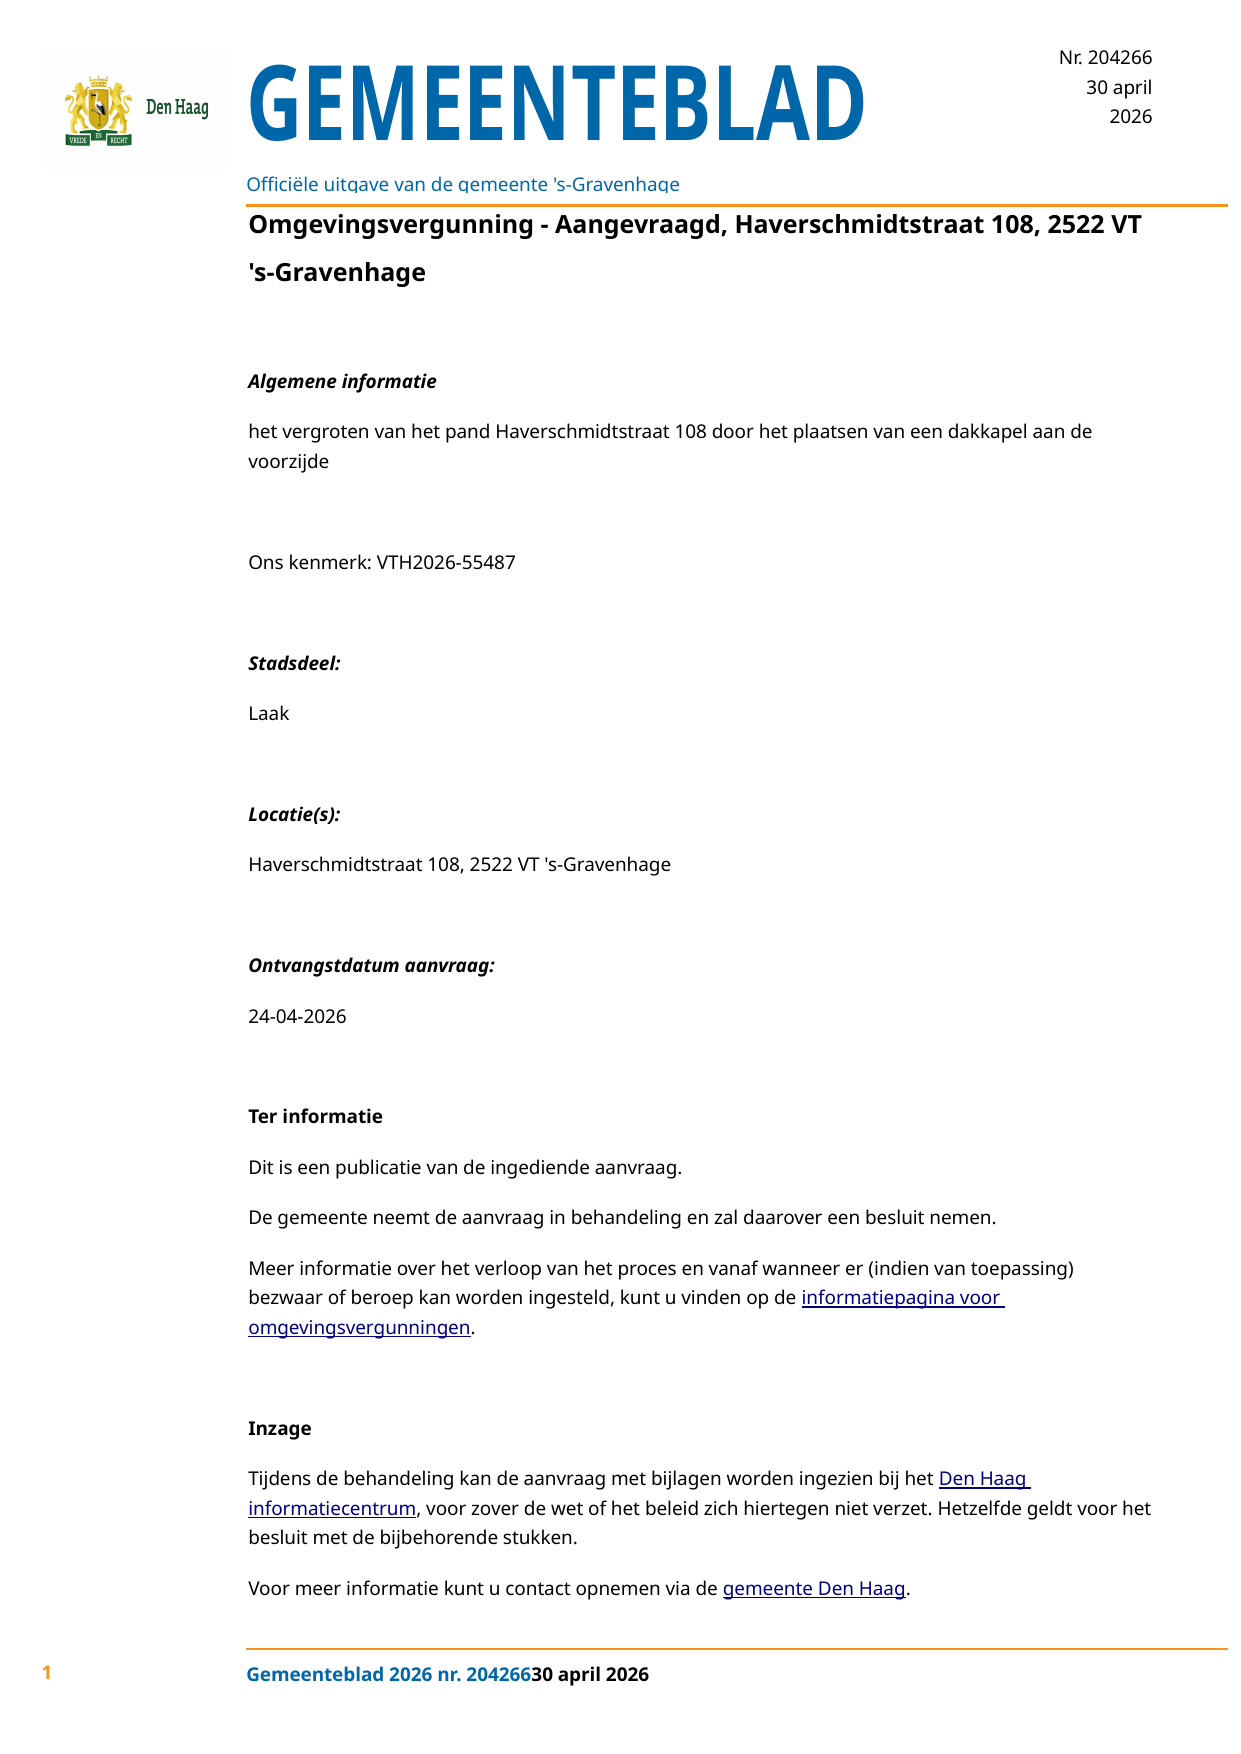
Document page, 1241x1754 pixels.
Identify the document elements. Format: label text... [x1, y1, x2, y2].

text Inzage [248, 1415, 1152, 1441]
text Laak [248, 700, 1152, 726]
text Ontvangstdatum aanvraag: [248, 952, 1152, 978]
text De gemeente neemt de aanvraag in behandeling en zal daarover een besluit nemen. [248, 1204, 1152, 1230]
text Locatie(s): [248, 801, 1152, 827]
text Voor meer informatie kunt u contact opnemen via de gemeente Den Haag. [248, 1575, 1152, 1601]
text 24-04-2026 [248, 1003, 1152, 1029]
text Omgevingsvergunning - Aangevraagd, Haverschmidtstraat 108, 2522 VT 's-Gravenhage [248, 207, 1152, 288]
picture [41, 47, 231, 172]
text Ter informatie [248, 1104, 1152, 1129]
text Haverschmidtstraat 108, 2522 VT 's-Gravenhage [248, 852, 1152, 877]
text Stadsdeel: [248, 650, 1152, 676]
text Tijdens de behandeling kan de aanvraag met bijlagen worden ingezien bij het Den Haag informatiecentrum, voor zover de wet of het beleid zich hiertegen niet verzet. Hetzelfde geldt voor het besluit met de bijbehorende stukken. [248, 1465, 1152, 1550]
text het vergroten van het pand Haverschmidtstraat 108 door het plaatsen van een dakkapel aan de voorzijde [248, 419, 1152, 474]
text Dit is een publicatie van de ingediende aanvraag. [248, 1154, 1152, 1180]
text Algemene informatie [248, 368, 1152, 394]
text Ons kenmerk: VTH2026-55487 [248, 549, 1152, 575]
text Meer informatie over het verloop van het proces en vanaf wanneer er (indien van toepassing) bezwaar of beroep kan worden ingesteld, kunt u vinden op de informatiepagina voor omgevingsvergunningen. [248, 1255, 1152, 1340]
